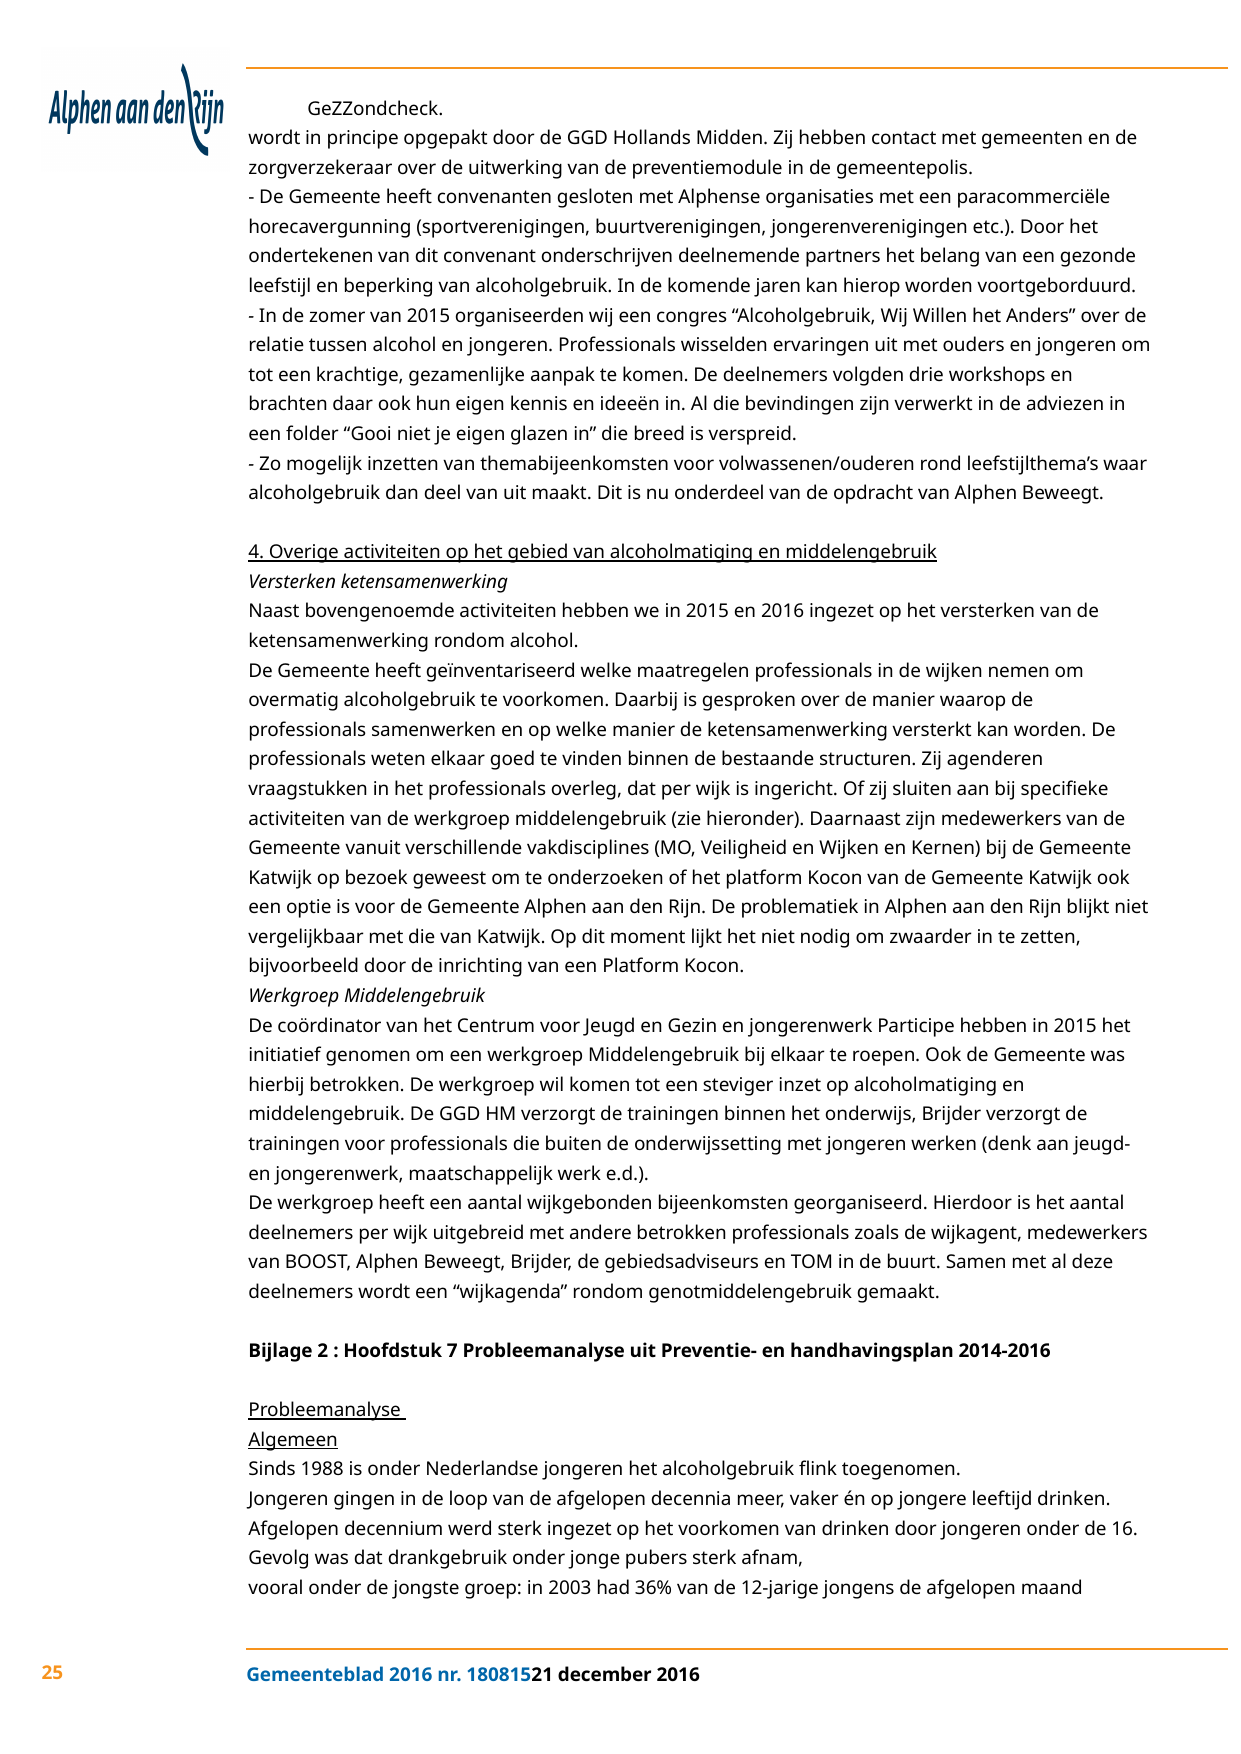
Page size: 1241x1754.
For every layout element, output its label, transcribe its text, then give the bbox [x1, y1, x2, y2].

text De werkgroep heeft een aantal wijkgebonden bijeenkomsten georganiseerd. Hierdoor is het aantal deelnemers per wijk uitgebreid met andere betrokken professionals zoals de wijkagent, medewerkers van BOOST, Alphen Beweegt, Brijder, de gebiedsadviseurs en TOM in de buurt. Samen met al deze deelnemers wordt een “wijkagenda” rondom genotmiddelengebruik gemaakt. [248, 1189, 1152, 1304]
text Sinds 1988 is onder Nederlandse jongeren het alcoholgebruik flink toegenomen. [248, 1456, 1152, 1481]
text wordt in principe opgepakt door de GGD Hollands Midden. Zij hebben contact met gemeenten en de zorgverzekeraar over de uitwerking van de preventiemodule in de gemeentepolis. [248, 124, 1152, 180]
text - De Gemeente heeft convenanten gesloten met Alphense organisaties met een paracommerciële horecavergunning (sportverenigingen, buurtverenigingen, jongerenverenigingen etc.). Door het ondertekenen van dit convenant onderschrijven deelnemende partners het belang van een gezonde leefstijl en beperking van alcoholgebruik. In de komende jaren kan hierop worden voortgeborduurd. [248, 183, 1152, 298]
text Jongeren gingen in de loop van de afgelopen decennia meer, vaker én op jongere leeftijd drinken. Afgelopen decennium werd sterk ingezet op het voorkomen van drinken door jongeren onder de 16. Gevolg was dat drankgebruik onder jonge pubers sterk afnam, [248, 1485, 1152, 1570]
text - Zo mogelijk inzetten van themabijeenkomsten voor volwassenen/ouderen rond leefstijlthema’s waar alcoholgebruik dan deel van uit maakt. Dit is nu onderdeel van de opdracht van Alphen Beweegt. [248, 450, 1152, 505]
text Werkgroep Middelengebruik [248, 982, 1152, 1008]
text 4. Overige activiteiten op het gebied van alcoholmatiging en middelengebruik [248, 538, 1152, 564]
text De Gemeente heeft geïnventariseerd welke maatregelen professionals in de wijken nemen om overmatig alcoholgebruik te voorkomen. Daarbij is gesproken over de manier waarop de professionals samenwerken en op welke manier de ketensamenwerking versterkt kan worden. De professionals weten elkaar goed te vinden binnen de bestaande structuren. Zij agenderen vraagstukken in het professionals overleg, dat per wijk is ingericht. Of zij sluiten aan bij specifieke activiteiten van de werkgroep middelengebruik (zie hieronder). Daarnaast zijn medewerkers van de Gemeente vanuit verschillende vakdisciplines (MO, Veiligheid en Wijken en Kernen) bij de Gemeente Katwijk op bezoek geweest om te onderzoeken of het platform Kocon van de Gemeente Katwijk ook een optie is voor de Gemeente Alphen aan den Rijn. De problematiek in Alphen aan den Rijn blijkt niet vergelijkbaar met die van Katwijk. Op dit moment lijkt het niet nodig om zwaarder in te zetten, bijvoorbeeld door de inrichting van een Platform Kocon. [248, 657, 1152, 978]
list GeZZondcheck. [248, 95, 1152, 121]
text Probleemanalyse [248, 1396, 1152, 1422]
text De coördinator van het Centrum voor Jeugd en Gezin en jongerenwerk Participe hebben in 2015 het initiatief genomen om een werkgroep Middelengebruik bij elkaar te roepen. Ook de Gemeente was hierbij betrokken. De werkgroep wil komen tot een steviger inzet op alcoholmatiging en middelengebruik. De GGD HM verzorgt de trainingen binnen het onderwijs, Brijder verzorgt de trainingen voor professionals die buiten de onderwijssetting met jongeren werken (denk aan jeugd- en jongerenwerk, maatschappelijk werk e.d.). [248, 1012, 1152, 1186]
text Versterken ketensamenwerking [248, 568, 1152, 594]
text vooral onder de jongste groep: in 2003 had 36% van de 12-jarige jongens de afgelopen maand [248, 1574, 1152, 1600]
text Algemeen [248, 1426, 1152, 1452]
picture [41, 47, 231, 172]
text Bijlage 2 : Hoofdstuk 7 Probleemanalyse uit Preventie- en handhavingsplan 2014-2016 [248, 1337, 1152, 1363]
text - In de zomer van 2015 organiseerden wij een congres “Alcoholgebruik, Wij Willen het Anders” over de relatie tussen alcohol en jongeren. Professionals wisselden ervaringen uit met ouders en jongeren om tot een krachtige, gezamenlijke aanpak te komen. De deelnemers volgden drie workshops en brachten daar ook hun eigen kennis en ideeën in. Al die bevindingen zijn verwerkt in de adviezen in een folder “Gooi niet je eigen glazen in” die breed is verspreid. [248, 302, 1152, 446]
text Naast bovengenoemde activiteiten hebben we in 2015 en 2016 ingezet op het versterken van de ketensamenwerking rondom alcohol. [248, 598, 1152, 653]
